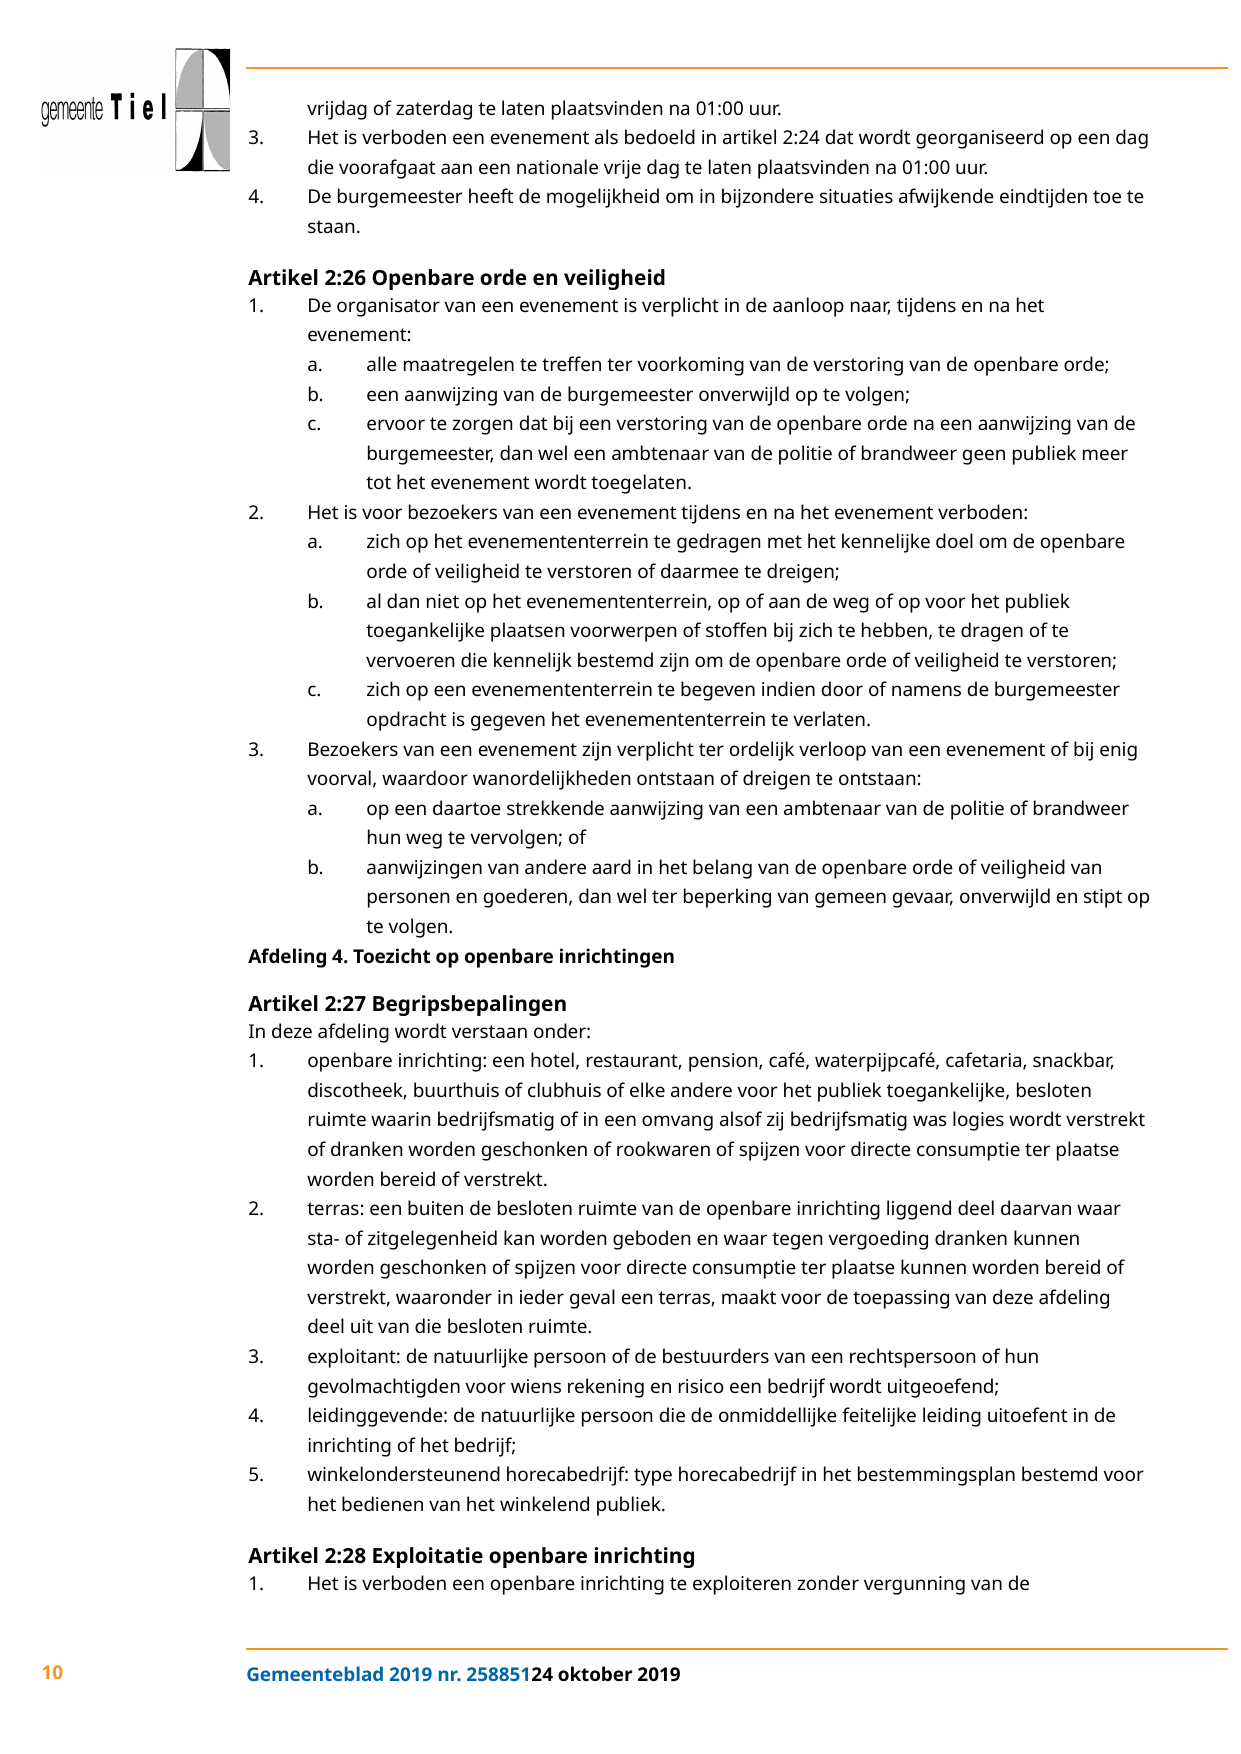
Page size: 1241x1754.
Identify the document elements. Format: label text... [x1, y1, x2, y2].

text Afdeling 4. Toezicht op openbare inrichtingen [248, 943, 1152, 968]
list Bezoekers van een evenement zijn verplicht ter ordelijk verloop van een evenement of bij enig voorval, waardoor wanordelijkheden ontstaan of dreigen te ontstaan: [248, 736, 1152, 791]
list leidinggevende: de natuurlijke persoon die de onmiddellijke feitelijke leiding uitoefent in de inrichting of het bedrijf; [248, 1402, 1152, 1458]
list Het is voor bezoekers van een evenement tijdens en na het evenement verboden: [248, 499, 1152, 525]
text Artikel 2:27 Begripsbepalingen [248, 989, 1152, 1018]
list zich op het evenemententerrein te gedragen met het kennelijke doel om de openbare orde of veiligheid te verstoren of daarmee te dreigen; [307, 529, 1152, 584]
list ervoor te zorgen dat bij een verstoring van de openbare orde na een aanwijzing van de burgemeester, dan wel een ambtenaar van de politie of brandweer geen publiek meer tot het evenement wordt toegelaten. [307, 410, 1152, 495]
list een aanwijzing van de burgemeester onverwijld op te volgen; [307, 381, 1152, 406]
list De burgemeester heeft de mogelijkheid om in bijzondere situaties afwijkende eindtijden toe te staan. [248, 183, 1152, 239]
list winkelondersteunend horecabedrijf: type horecabedrijf in het bestemmingsplan bestemd voor het bedienen van het winkelend publiek. [248, 1462, 1152, 1517]
list De organisator van een evenement is verplicht in de aanloop naar, tijdens en na het evenement: [248, 292, 1152, 347]
list Het is verboden een evenement als bedoeld in artikel 2:24 dat wordt georganiseerd op een dag die voorafgaat aan een nationale vrije dag te laten plaatsvinden na 01:00 uur. [248, 124, 1152, 180]
list Het is verboden een openbare inrichting te exploiteren zonder vergunning van de [248, 1570, 1152, 1596]
list exploitant: de natuurlijke persoon of de bestuurders van een rechtspersoon of hun gevolmachtigden voor wiens rekening en risico een bedrijf wordt uitgeoefend; [248, 1343, 1152, 1398]
list op een daartoe strekkende aanwijzing van een ambtenaar van de politie of brandweer hun weg te vervolgen; of [307, 795, 1152, 850]
text In deze afdeling wordt verstaan onder: [248, 1018, 1152, 1043]
list aanwijzingen van andere aard in het belang van de openbare orde of veiligheid van personen en goederen, dan wel ter beperking van gemeen gevaar, onverwijld en stipt op te volgen. [307, 854, 1152, 939]
list terras: een buiten de besloten ruimte van de openbare inrichting liggend deel daarvan waar sta- of zitgelegenheid kan worden geboden en waar tegen vergoeding dranken kunnen worden geschonken of spijzen voor directe consumptie ter plaatse kunnen worden bereid of verstrekt, waaronder in ieder geval een terras, maakt voor de toepassing van deze afdeling deel uit van die besloten ruimte. [248, 1195, 1152, 1339]
list vrijdag of zaterdag te laten plaatsvinden na 01:00 uur. [248, 95, 1152, 121]
list al dan niet op het evenemententerrein, op of aan de weg of op voor het publiek toegankelijke plaatsen voorwerpen of stoffen bij zich te hebben, te dragen of te vervoeren die kennelijk bestemd zijn om de openbare orde of veiligheid te verstoren; [307, 588, 1152, 673]
text Artikel 2:26 Openbare orde en veiligheid [248, 263, 1152, 292]
list alle maatregelen te treffen ter voorkoming van de verstoring van de openbare orde; [307, 351, 1152, 377]
text Artikel 2:28 Exploitatie openbare inrichting [248, 1542, 1152, 1570]
picture [41, 47, 231, 172]
list zich op een evenemententerrein te begeven indien door of namens de burgemeester opdracht is gegeven het evenemententerrein te verlaten. [307, 677, 1152, 732]
list openbare inrichting: een hotel, restaurant, pension, café, waterpijpcafé, cafetaria, snackbar, discotheek, buurthuis of clubhuis of elke andere voor het publiek toegankelijke, besloten ruimte waarin bedrijfsmatig of in een omvang alsof zij bedrijfsmatig was logies wordt verstrekt of dranken worden geschonken of rookwaren of spijzen voor directe consumptie ter plaatse worden bereid of verstrekt. [248, 1047, 1152, 1191]
